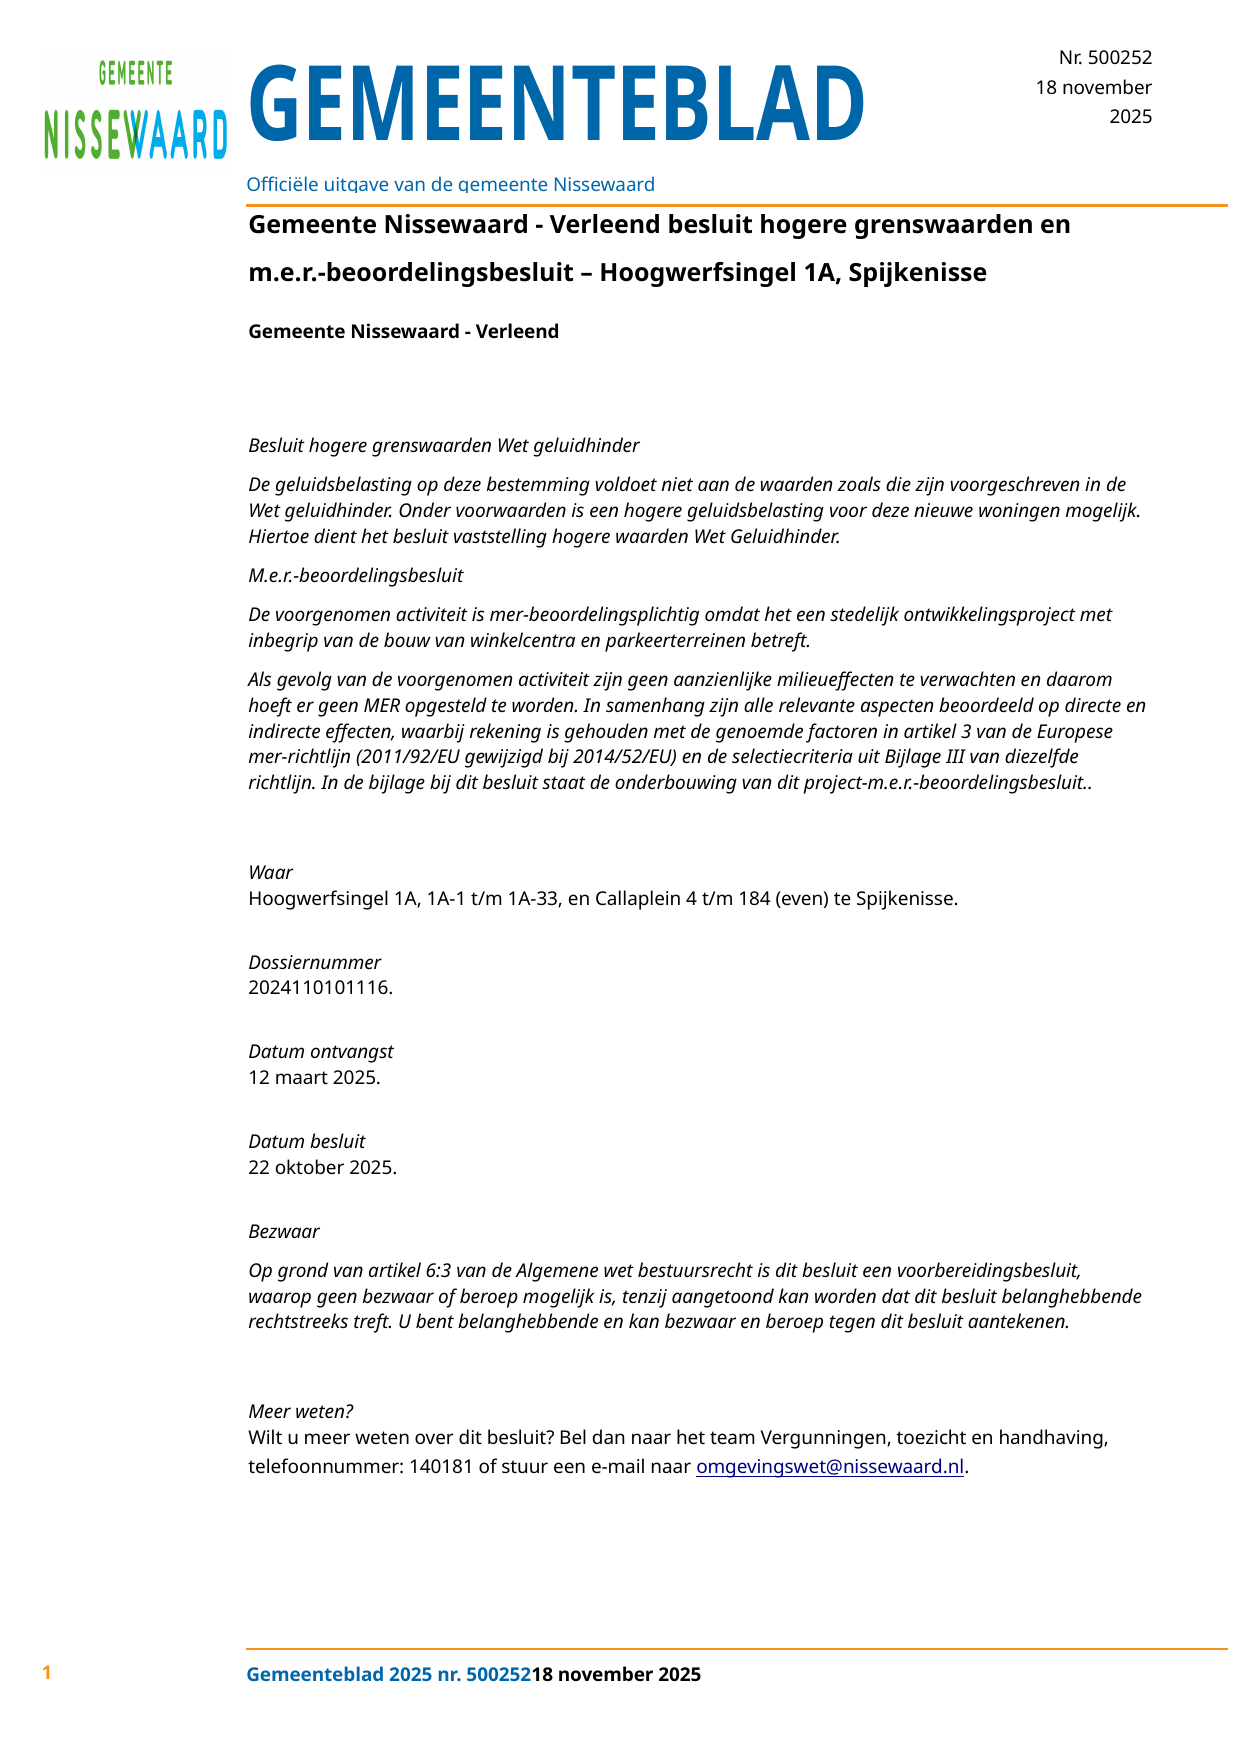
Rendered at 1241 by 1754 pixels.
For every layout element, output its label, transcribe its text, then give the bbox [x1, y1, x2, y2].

text Besluit hogere grenswaarden Wet geluidhinder [248, 432, 1152, 458]
picture [41, 47, 231, 172]
text M.e.r.-beoordelingsbesluit [248, 562, 1152, 588]
text Hoogwerfsingel 1A, 1A-1 t/m 1A-33, en Callaplein 4 t/m 184 (even) te Spijkenisse. [248, 885, 1152, 911]
text Gemeente Nissewaard - Verleend [248, 318, 1152, 344]
text 12 maart 2025. [248, 1064, 1152, 1090]
text Dossiernummer [248, 949, 1152, 974]
text Datum besluit [248, 1128, 1152, 1154]
text Bezwaar [248, 1218, 1152, 1244]
text Op grond van artikel 6:3 van de Algemene wet bestuursrecht is dit besluit een voorbereidingsbesluit, waarop geen bezwaar of beroep mogelijk is, tenzij aangetoond kan worden dat dit besluit belanghebbende rechtstreeks treft. U bent belanghebbende en kan bezwaar en beroep tegen dit besluit aantekenen. [248, 1257, 1152, 1334]
text Als gevolg van de voorgenomen activiteit zijn geen aanzienlijke milieueffecten te verwachten en daarom hoeft er geen MER opgesteld te worden. In samenhang zijn alle relevante aspecten beoordeeld op directe en indirecte effecten, waarbij rekening is gehouden met de genoemde factoren in artikel 3 van de Europese mer-richtlijn (2011/92/EU gewijzigd bij 2014/52/EU) en de selectiecriteria uit Bijlage III van diezelfde richtlijn. In de bijlage bij dit besluit staat de onderbouwing van dit project-m.e.r.-beoordelingsbesluit.. [248, 667, 1152, 795]
text Datum ontvangst [248, 1038, 1152, 1064]
text De voorgenomen activiteit is mer-beoordelingsplichtig omdat het een stedelijk ontwikkelingsproject met inbegrip van de bouw van winkelcentra en parkeerterreinen betreft. [248, 602, 1152, 653]
text Wilt u meer weten over dit besluit? Bel dan naar het team Vergunningen, toezicht en handhaving, telefoonnummer: 140181 of stuur een e-mail naar omgevingswet@nissewaard.nl. [248, 1424, 1152, 1479]
text Meer weten? [248, 1398, 1152, 1424]
text Waar [248, 859, 1152, 885]
text De geluidsbelasting op deze bestemming voldoet niet aan de waarden zoals die zijn voorgeschreven in de Wet geluidhinder. Onder voorwaarden is een hogere geluidsbelasting voor deze nieuwe woningen mogelijk. Hiertoe dient het besluit vaststelling hogere waarden Wet Geluidhinder. [248, 472, 1152, 549]
text 2024110101116. [248, 974, 1152, 1000]
text 22 oktober 2025. [248, 1154, 1152, 1180]
text Gemeente Nissewaard - Verleend besluit hogere grenswaarden en m.e.r.-beoordelingsbesluit – Hoogwerfsingel 1A, Spijkenisse [248, 207, 1152, 288]
